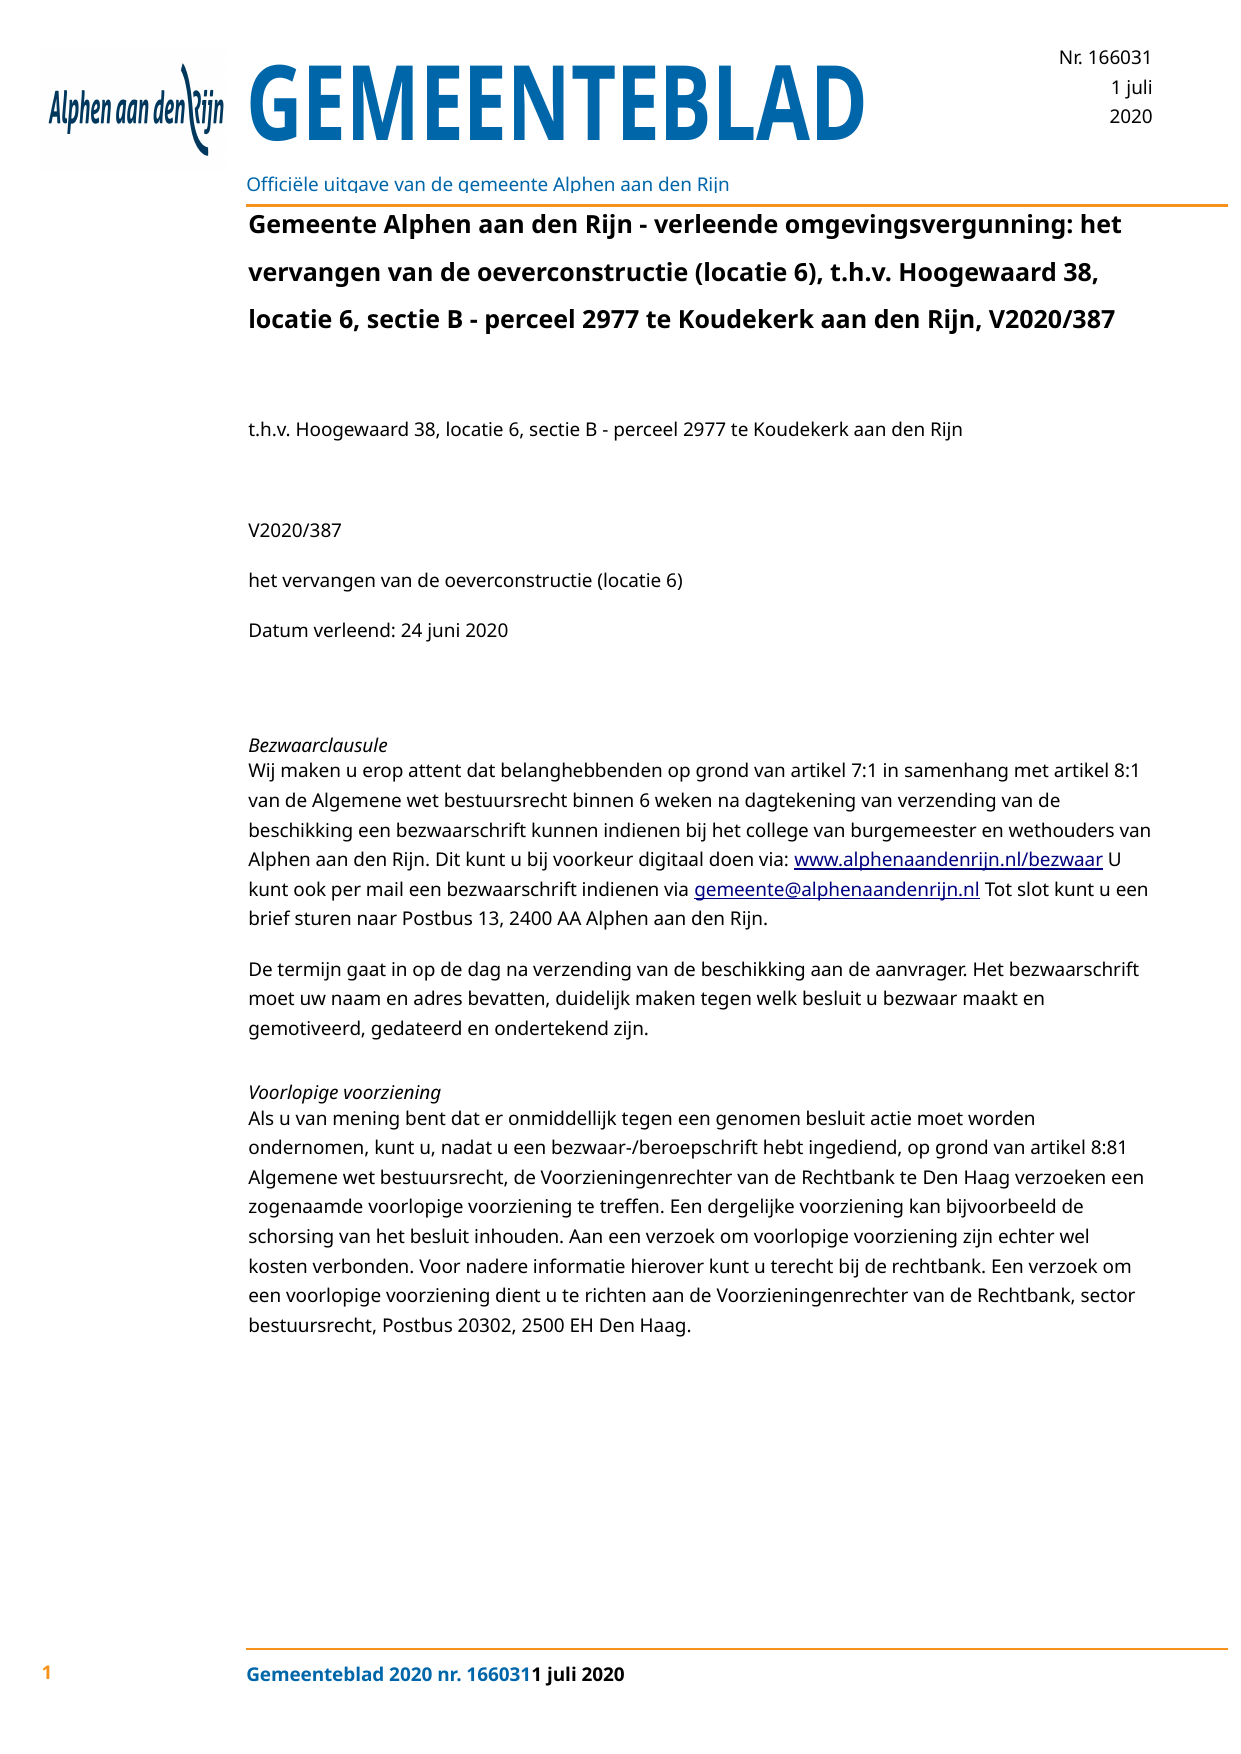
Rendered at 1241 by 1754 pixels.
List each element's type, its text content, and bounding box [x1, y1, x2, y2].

text Als u van mening bent dat er onmiddellijk tegen een genomen besluit actie moet worden ondernomen, kunt u, nadat u een bezwaar-/beroepschrift hebt ingediend, op grond van artikel 8:81 Algemene wet bestuursrecht, de Voorzieningenrechter van de Rechtbank te Den Haag verzoeken een zogenaamde voorlopige voorziening te treffen. Een dergelijke voorziening kan bijvoorbeeld de schorsing van het besluit inhouden. Aan een verzoek om voorlopige voorziening zijn echter wel kosten verbonden. Voor nadere informatie hierover kunt u terecht bij de rechtbank. Een verzoek om een voorlopige voorziening dient u te richten aan de Voorzieningenrechter van de Rechtbank, sector bestuursrecht, Postbus 20302, 2500 EH Den Haag. [248, 1105, 1152, 1338]
picture [41, 47, 231, 172]
text Wij maken u erop attent dat belanghebbenden op grond van artikel 7:1 in samenhang met artikel 8:1 van de Algemene wet bestuursrecht binnen 6 weken na dagtekening van verzending van de beschikking een bezwaarschrift kunnen indienen bij het college van burgemeester en wethouders van Alphen aan den Rijn. Dit kunt u bij voorkeur digitaal doen via: www.alphenaandenrijn.nl/bezwaar U kunt ook per mail een bezwaarschrift indienen via gemeente@alphenaandenrijn.nl Tot slot kunt u een brief sturen naar Postbus 13, 2400 AA Alphen aan den Rijn. [248, 758, 1152, 931]
text Gemeente Alphen aan den Rijn - verleende omgevingsvergunning: het vervangen van de oeverconstructie (locatie 6), t.h.v. Hoogewaard 38, locatie 6, sectie B - perceel 2977 te Koudekerk aan den Rijn, V2020/387 [248, 207, 1152, 336]
text Bezwaarclausule [248, 732, 1152, 758]
text De termijn gaat in op de dag na verzending van de beschikking aan de aanvrager. Het bezwaarschrift moet uw naam en adres bevatten, duidelijk maken tegen welk besluit u bezwaar maakt en gemotiveerd, gedateerd en ondertekend zijn. [248, 956, 1152, 1041]
text Voorlopige voorziening [248, 1079, 1152, 1105]
text het vervangen van de oeverconstructie (locatie 6) [248, 567, 1152, 593]
text t.h.v. Hoogewaard 38, locatie 6, sectie B - perceel 2977 te Koudekerk aan den Rijn [248, 416, 1152, 442]
text Datum verleend: 24 juni 2020 [248, 618, 1152, 643]
text V2020/387 [248, 517, 1152, 542]
